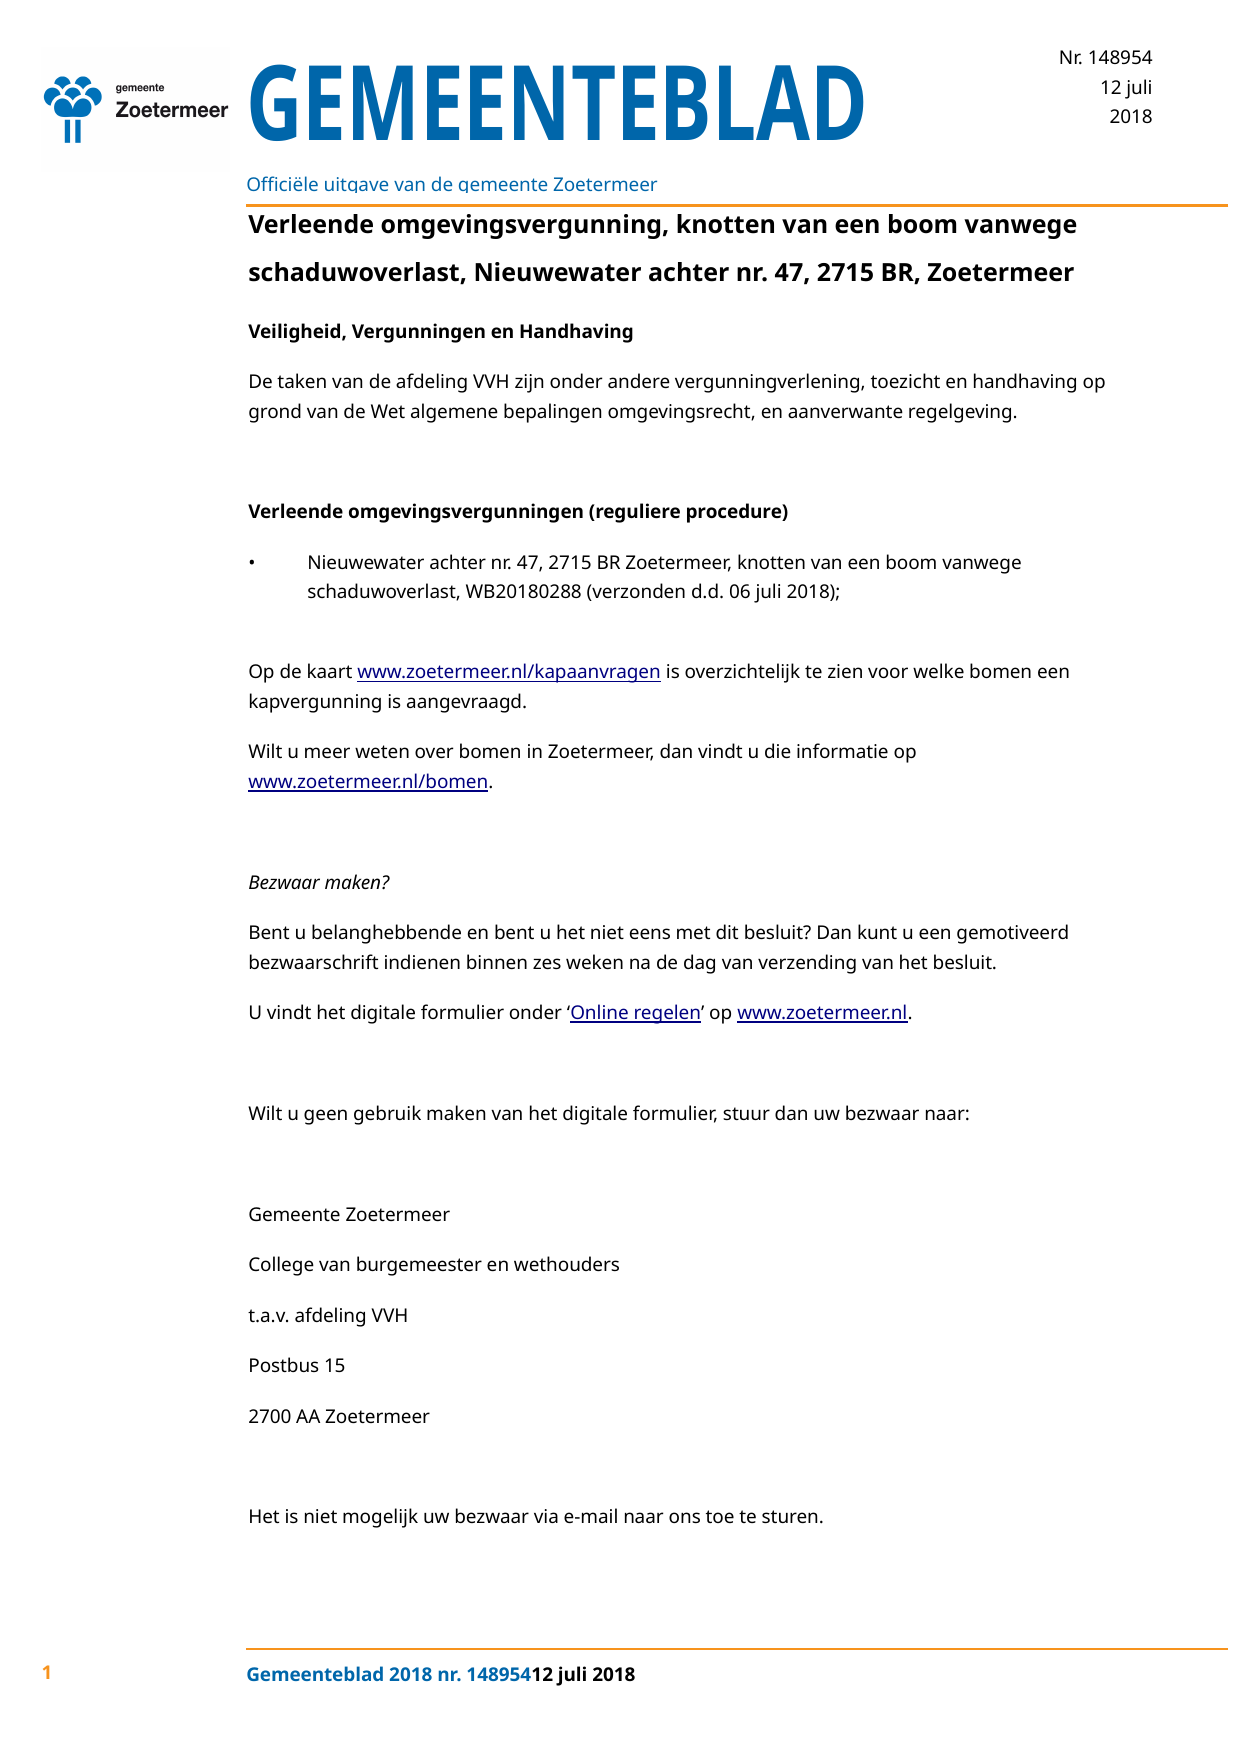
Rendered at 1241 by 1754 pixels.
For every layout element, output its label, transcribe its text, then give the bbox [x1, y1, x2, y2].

list Nieuwewater achter nr. 47, 2715 BR Zoetermeer, knotten van een boom vanwege schaduwoverlast, WB20180288 (verzonden d.d. 06 juli 2018); [248, 549, 1152, 604]
text Op de kaart www.zoetermeer.nl/kapaanvragen is overzichtelijk te zien voor welke bomen een kapvergunning is aangevraagd. [248, 659, 1152, 714]
text t.a.v. afdeling VVH [248, 1302, 1152, 1328]
text Verleende omgevingsvergunning, knotten van een boom vanwege schaduwoverlast, Nieuwewater achter nr. 47, 2715 BR, Zoetermeer [248, 207, 1152, 288]
text Verleende omgevingsvergunningen (reguliere procedure) [248, 499, 1152, 524]
text Wilt u meer weten over bomen in Zoetermeer, dan vindt u die informatie op www.zoetermeer.nl/bomen. [248, 739, 1152, 794]
text Het is niet mogelijk uw bezwaar via e-mail naar ons toe te sturen. [248, 1504, 1152, 1529]
text Postbus 15 [248, 1352, 1152, 1378]
text 2700 AA Zoetermeer [248, 1403, 1152, 1429]
text Veiligheid, Vergunningen en Handhaving [248, 318, 1152, 344]
text Wilt u geen gebruik maken van het digitale formulier, stuur dan uw bezwaar naar: [248, 1100, 1152, 1126]
text Bezwaar maken? [248, 869, 1152, 895]
text Gemeente Zoetermeer [248, 1201, 1152, 1227]
text College van burgemeester en wethouders [248, 1252, 1152, 1277]
text U vindt het digitale formulier onder ‘Online regelen’ op www.zoetermeer.nl. [248, 999, 1152, 1025]
text Bent u belanghebbende en bent u het niet eens met dit besluit? Dan kunt u een gemotiveerd bezwaarschrift indienen binnen zes weken na de dag van verzending van het besluit. [248, 919, 1152, 975]
picture [41, 47, 231, 172]
text De taken van de afdeling VVH zijn onder andere vergunningverlening, toezicht en handhaving op grond van de Wet algemene bepalingen omgevingsrecht, en aanverwante regelgeving. [248, 368, 1152, 424]
